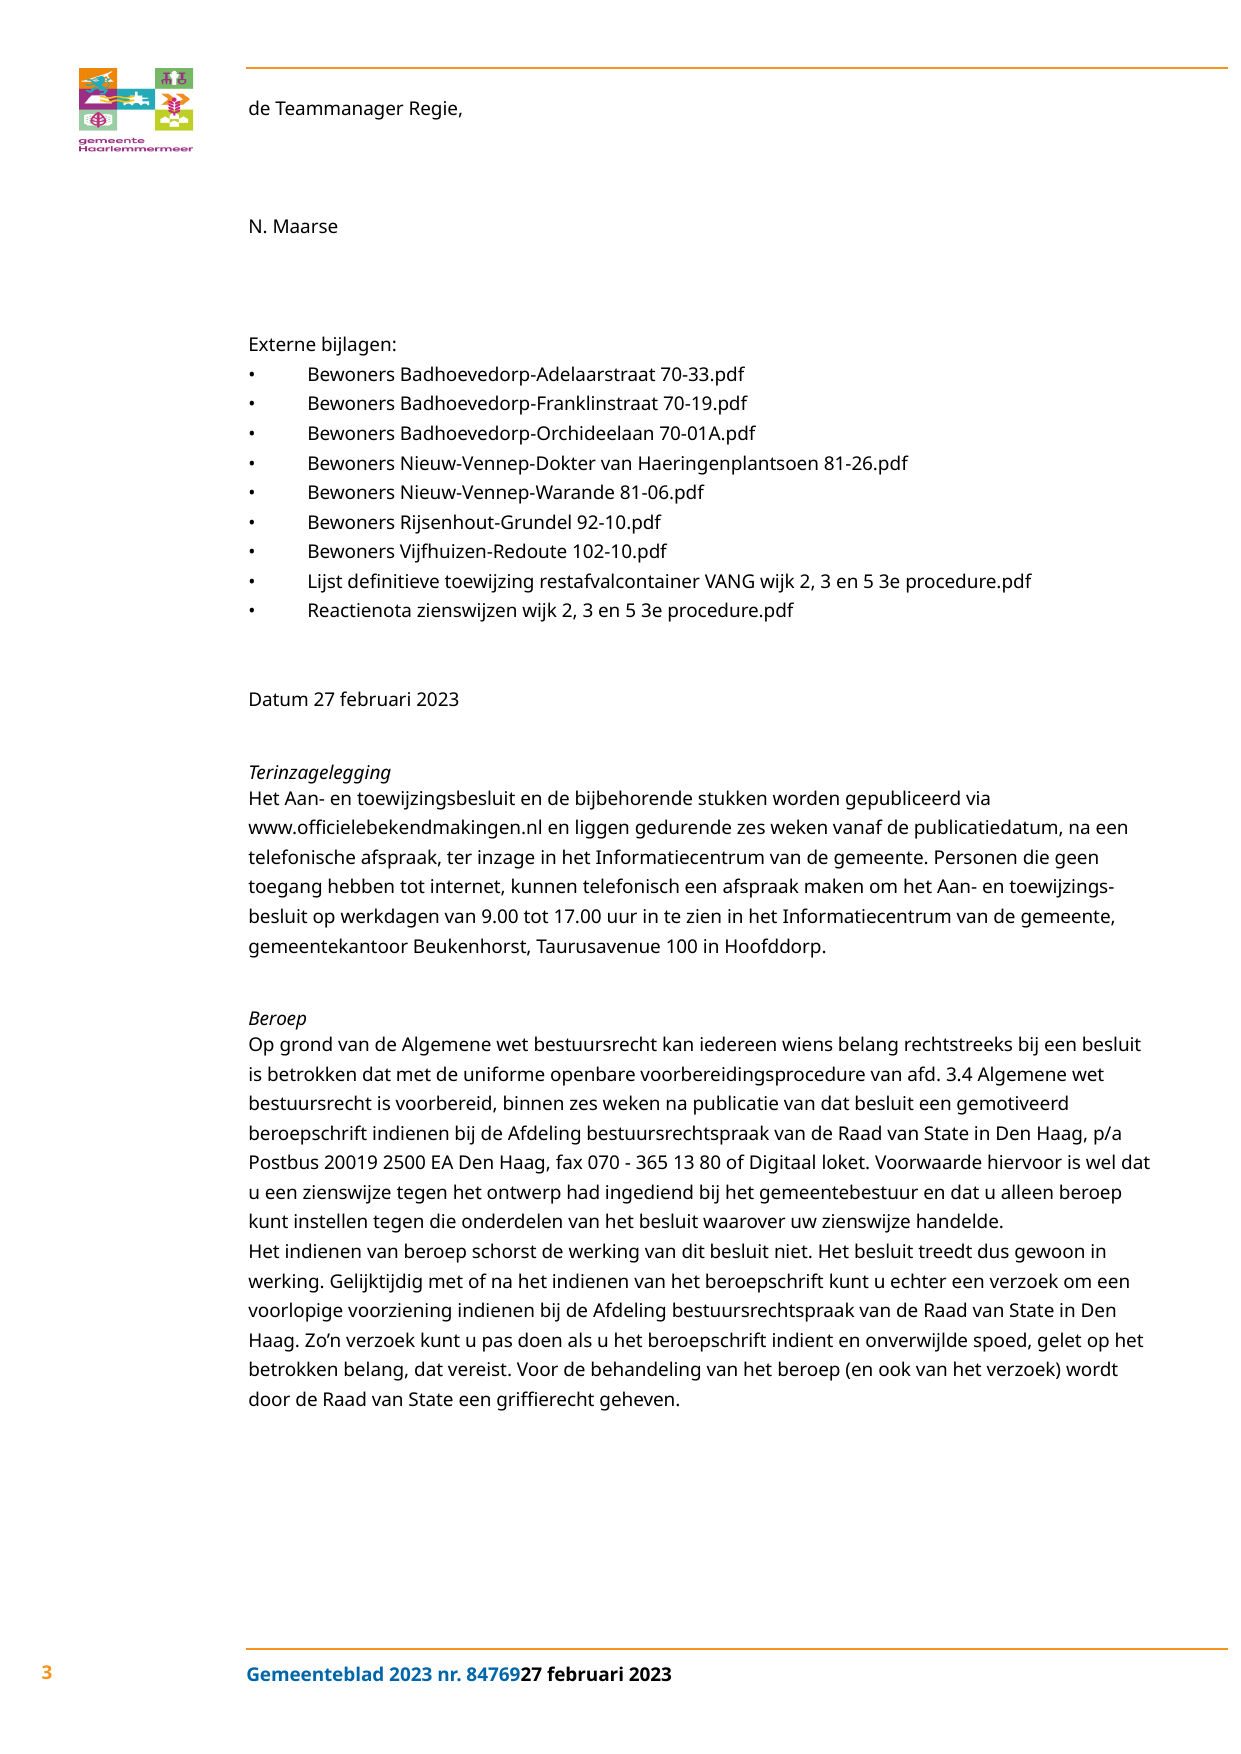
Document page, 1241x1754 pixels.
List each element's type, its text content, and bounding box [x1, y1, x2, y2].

text de Teammanager Regie, [248, 95, 1152, 121]
text Het Aan- en toewijzingsbesluit en de bijbehorende stukken worden gepubliceerd via www.officielebekendmakingen.nl en liggen gedurende zes weken vanaf de publicatiedatum, na een telefonische afspraak, ter inzage in het Informatiecentrum van de gemeente. Personen die geen toegang hebben tot internet, kunnen telefonisch een afspraak maken om het Aan- en toewijzings-besluit op werkdagen van 9.00 tot 17.00 uur in te zien in het Informatiecentrum van de gemeente, gemeentekantoor Beukenhorst, Taurusavenue 100 in Hoofddorp. [248, 785, 1152, 958]
list Bewoners Badhoevedorp-Orchideelaan 70-01A.pdf [248, 420, 1152, 446]
text Terinzagelegging [248, 759, 1152, 785]
picture [41, 47, 231, 172]
text Het indienen van beroep schorst de werking van dit besluit niet. Het besluit treedt dus gewoon in werking. Gelijktijdig met of na het indienen van het beroepschrift kunt u echter een verzoek om een voorlopige voorziening indienen bij de Afdeling bestuursrechtspraak van de Raad van State in Den Haag. Zo’n verzoek kunt u pas doen als u het beroepschrift indient en onverwijlde spoed, gelet op het betrokken belang, dat vereist. Voor de behandeling van het beroep (en ook van het verzoek) wordt door de Raad van State een griffierecht geheven. [248, 1238, 1152, 1412]
text Beroep [248, 1006, 1152, 1031]
list Bewoners Badhoevedorp-Adelaarstraat 70-33.pdf [248, 361, 1152, 387]
list Bewoners Badhoevedorp-Franklinstraat 70-19.pdf [248, 391, 1152, 416]
text Datum 27 februari 2023 [248, 686, 1152, 712]
list Reactienota zienswijzen wijk 2, 3 en 5 3e procedure.pdf [248, 598, 1152, 623]
list Bewoners Nieuw-Vennep-Warande 81-06.pdf [248, 479, 1152, 505]
list Lijst definitieve toewijzing restafvalcontainer VANG wijk 2, 3 en 5 3e procedure.pdf [248, 568, 1152, 594]
list Bewoners Nieuw-Vennep-Dokter van Haeringenplantsoen 81-26.pdf [248, 450, 1152, 476]
list Bewoners Vijfhuizen-Redoute 102-10.pdf [248, 538, 1152, 564]
text Op grond van de Algemene wet bestuursrecht kan iedereen wiens belang rechtstreeks bij een besluit is betrokken dat met de uniforme openbare voorbereidingsprocedure van afd. 3.4 Algemene wet bestuursrecht is voorbereid, binnen zes weken na publicatie van dat besluit een gemotiveerd beroepschrift indienen bij de Afdeling bestuursrechtspraak van de Raad van State in Den Haag, p/a Postbus 20019 2500 EA Den Haag, fax 070 - 365 13 80 of Digitaal loket. Voorwaarde hiervoor is wel dat u een zienswijze tegen het ontwerp had ingediend bij het gemeentebestuur en dat u alleen beroep kunt instellen tegen die onderdelen van het besluit waarover uw zienswijze handelde. [248, 1031, 1152, 1234]
text N. Maarse [248, 213, 1152, 239]
list Bewoners Rijsenhout-Grundel 92-10.pdf [248, 509, 1152, 535]
text Externe bijlagen: [248, 331, 1152, 357]
